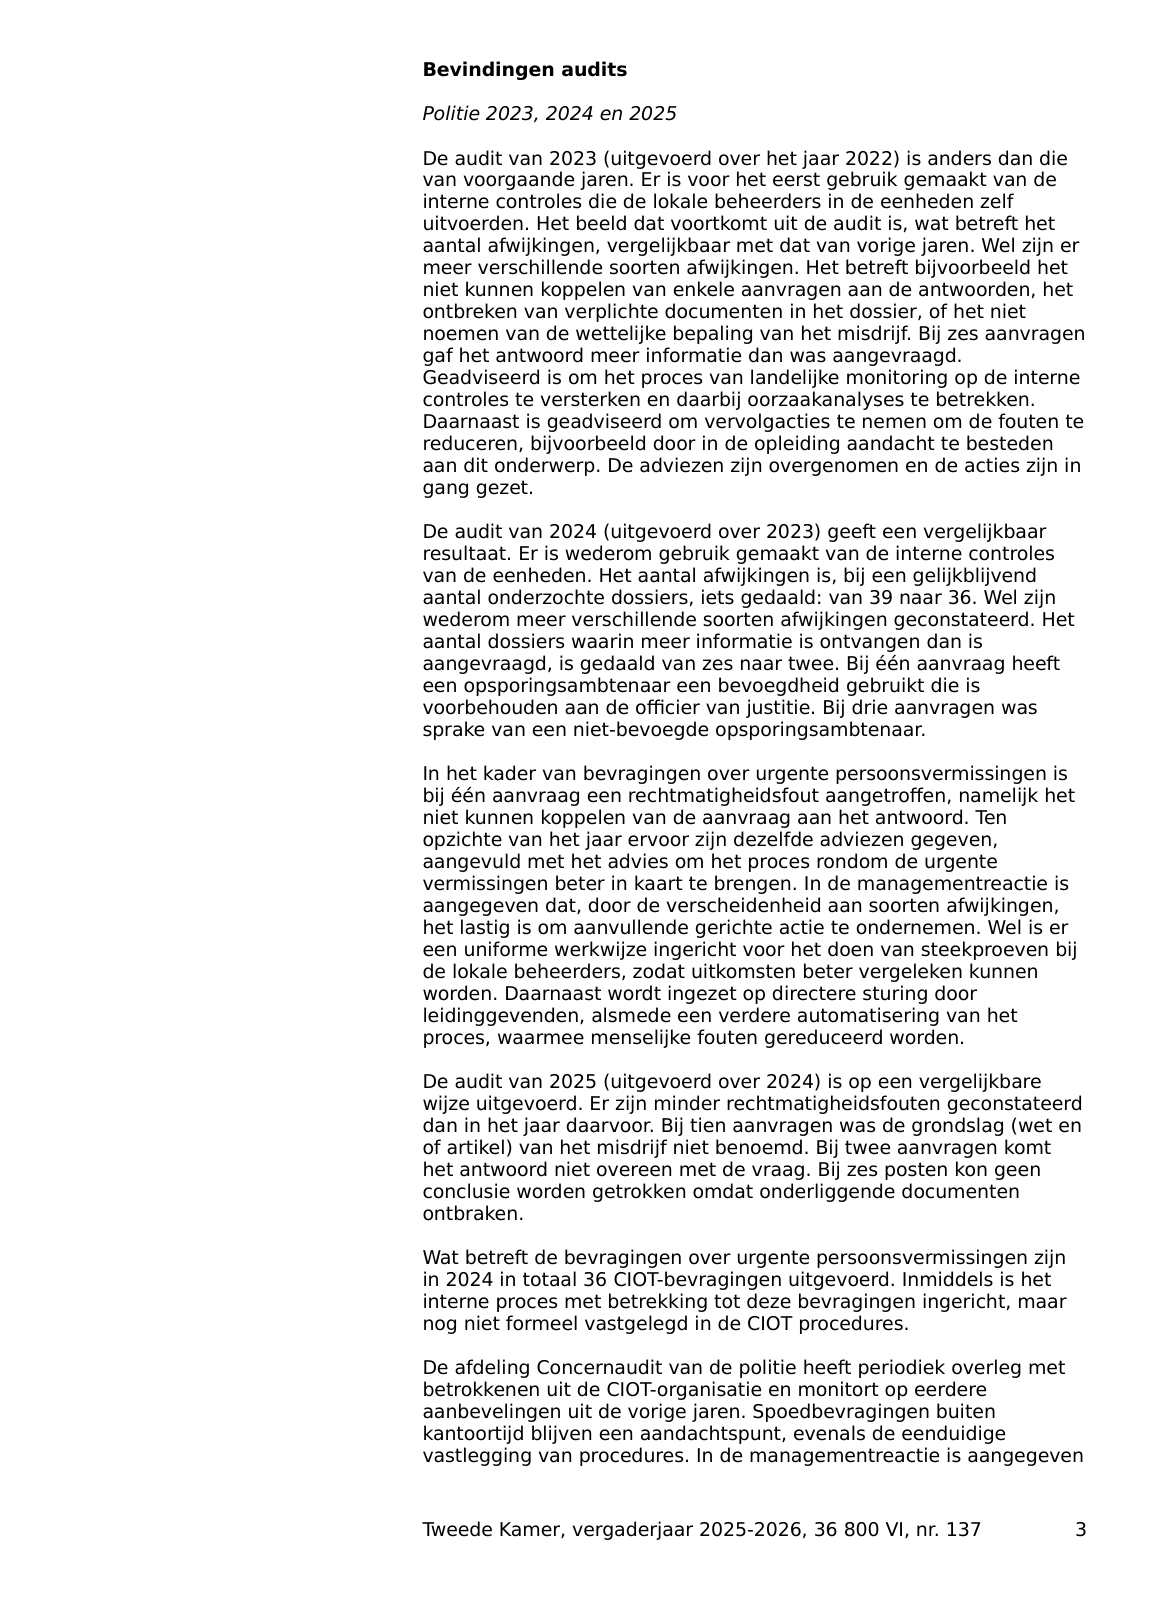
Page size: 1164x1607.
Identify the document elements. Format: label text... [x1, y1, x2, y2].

text Wat betreft de bevragingen over urgente persoonsvermissingen zijn in 2024 in totaal 36 CIOT-bevragingen uitgevoerd. Inmiddels is het interne proces met betrekking tot deze bevragingen ingericht, maar nog niet formeel vastgelegd in de CIOT procedures. [422, 1247, 1087, 1335]
subtitle Politie 2023, 2024 en 2025 [422, 103, 1087, 125]
text De afdeling Concernaudit van de politie heeft periodiek overleg met betrokkenen uit de CIOT-organisatie en monitort op eerdere aanbevelingen uit de vorige jaren. Spoedbevragingen buiten kantoortijd blijven een aandachtspunt, evenals de eenduidige vastlegging van procedures. In de managementreactie is aangegeven [422, 1357, 1087, 1467]
text De audit van 2024 (uitgevoerd over 2023) geeft een vergelijkbaar resultaat. Er is wederom gebruik gemaakt van de interne controles van de eenheden. Het aantal afwijkingen is, bij een gelijkblijvend aantal onderzochte dossiers, iets gedaald: van 39 naar 36. Wel zijn wederom meer verschillende soorten afwijkingen geconstateerd. Het aantal dossiers waarin meer informatie is ontvangen dan is aangevraagd, is gedaald van zes naar twee. Bij één aanvraag heeft een opsporingsambtenaar een bevoegdheid gebruikt die is voorbehouden aan de officier van justitie. Bij drie aanvragen was sprake van een niet-bevoegde opsporingsambtenaar. [422, 521, 1087, 741]
text De audit van 2023 (uitgevoerd over het jaar 2022) is anders dan die van voorgaande jaren. Er is voor het eerst gebruik gemaakt van de interne controles die de lokale beheerders in de eenheden zelf uitvoerden. Het beeld dat voortkomt uit de audit is, wat betreft het aantal afwijkingen, vergelijkbaar met dat van vorige jaren. Wel zijn er meer verschillende soorten afwijkingen. Het betreft bijvoorbeeld het niet kunnen koppelen van enkele aanvragen aan de antwoorden, het ontbreken van verplichte documenten in het dossier, of het niet noemen van de wettelijke bepaling van het misdrijf. Bij zes aanvragen gaf het antwoord meer informatie dan was aangevraagd. Geadviseerd is om het proces van landelijke monitoring op de interne controles te versterken en daarbij oorzaakanalyses te betrekken. Daarnaast is geadviseerd om vervolgacties te nemen om de fouten te reduceren, bijvoorbeeld door in de opleiding aandacht te besteden aan dit onderwerp. De adviezen zijn overgenomen en de acties zijn in gang gezet. [422, 147, 1087, 499]
text In het kader van bevragingen over urgente persoonsvermissingen is bij één aanvraag een rechtmatigheidsfout aangetroffen, namelijk het niet kunnen koppelen van de aanvraag aan het antwoord. Ten opzichte van het jaar ervoor zijn dezelfde adviezen gegeven, aangevuld met het advies om het proces rondom de urgente vermissingen beter in kaart te brengen. In de managementreactie is aangegeven dat, door de verscheidenheid aan soorten afwijkingen, het lastig is om aanvullende gerichte actie te ondernemen. Wel is er een uniforme werkwijze ingericht voor het doen van steekproeven bij de lokale beheerders, zodat uitkomsten beter vergeleken kunnen worden. Daarnaast wordt ingezet op directere sturing door leidinggevenden, alsmede een verdere automatisering van het proces, waarmee menselijke fouten gereduceerd worden. [422, 763, 1087, 1049]
text De audit van 2025 (uitgevoerd over 2024) is op een vergelijkbare wijze uitgevoerd. Er zijn minder rechtmatigheidsfouten geconstateerd dan in het jaar daarvoor. Bij tien aanvragen was de grondslag (wet en of artikel) van het misdrijf niet benoemd. Bij twee aanvragen komt het antwoord niet overeen met de vraag. Bij zes posten kon geen conclusie worden getrokken omdat onderliggende documenten ontbraken. [422, 1071, 1087, 1225]
subtitle Bevindingen audits [422, 59, 1087, 81]
